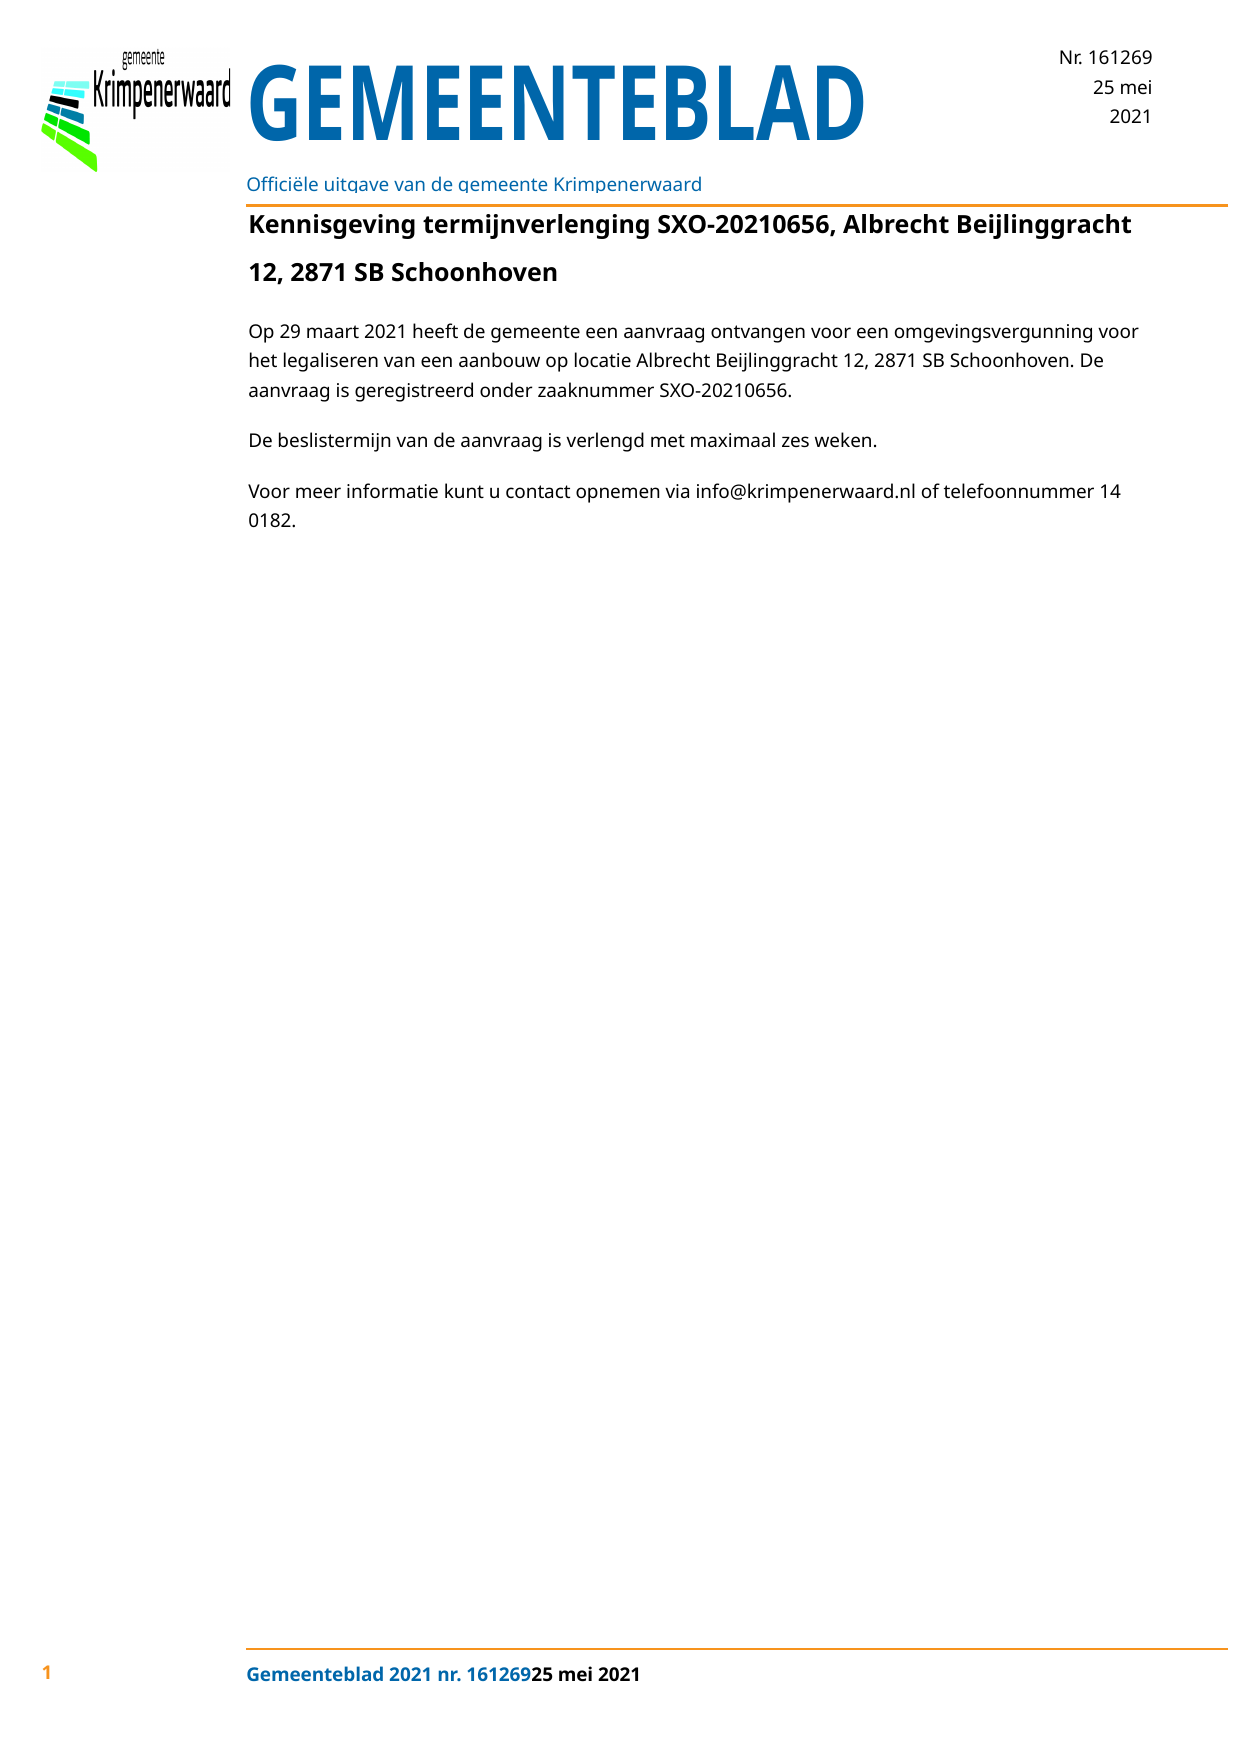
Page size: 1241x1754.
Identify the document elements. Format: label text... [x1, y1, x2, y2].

picture [41, 47, 231, 172]
text Op 29 maart 2021 heeft de gemeente een aanvraag ontvangen voor een omgevingsvergunning voor het legaliseren van een aanbouw op locatie Albrecht Beijlinggracht 12, 2871 SB Schoonhoven. De aanvraag is geregistreerd onder zaaknummer SXO-20210656. [248, 318, 1152, 403]
text Voor meer informatie kunt u contact opnemen via info@krimpenerwaard.nl of telefoonnummer 14 0182. [248, 478, 1152, 533]
text De beslistermijn van de aanvraag is verlengd met maximaal zes weken. [248, 427, 1152, 453]
text Kennisgeving termijnverlenging SXO-20210656, Albrecht Beijlinggracht 12, 2871 SB Schoonhoven [248, 207, 1152, 288]
